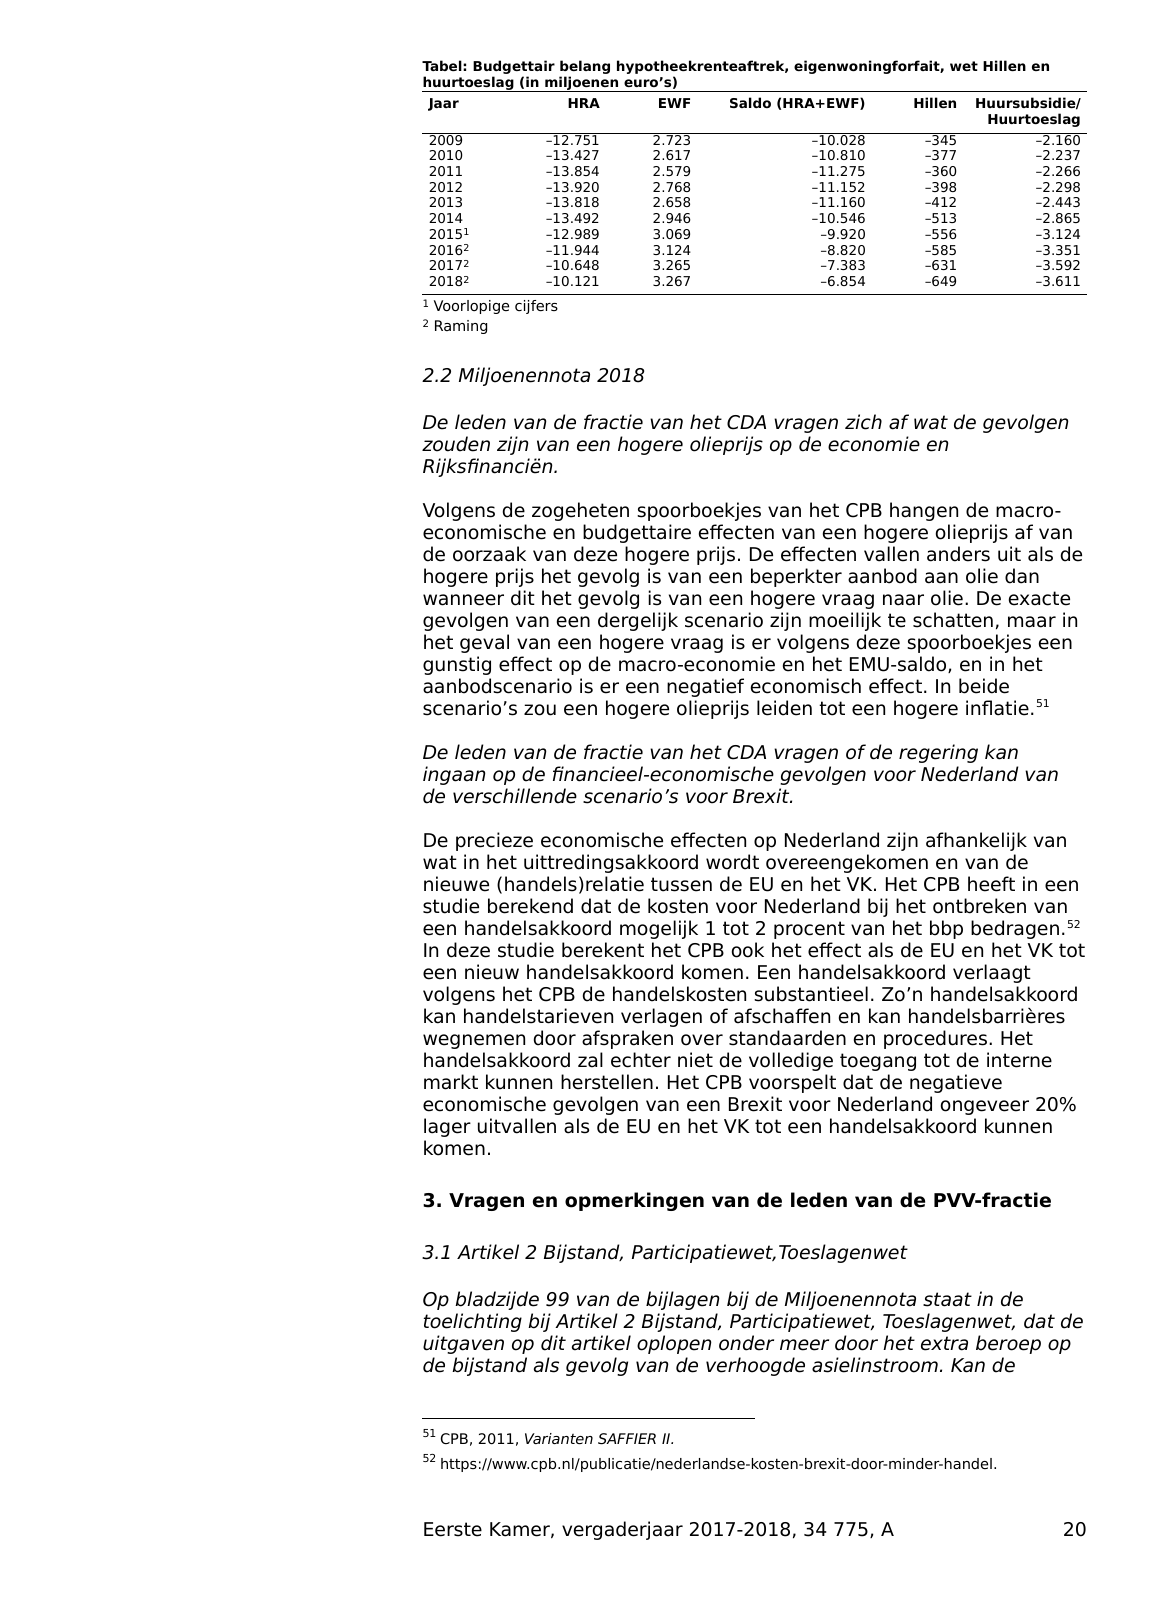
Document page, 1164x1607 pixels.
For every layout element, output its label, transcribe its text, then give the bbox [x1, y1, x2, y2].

table_cell –2.237 [963, 148, 1087, 164]
text Op bladzijde 99 van de bijlagen bij de Miljoenennota staat in de toelichting bij Artikel 2 Bijstand, Participatiewet, Toeslagenwet, dat de uitgaven op dit artikel oplopen onder meer door het extra beroep op de bijstand als gevolg van de verhoogde asielinstroom. Kan de [422, 1289, 1087, 1377]
table_cell –3.351 [963, 243, 1087, 258]
table_cell –13.854 [514, 164, 606, 179]
table_cell –12.989 [514, 227, 606, 242]
table_cell 2014 [423, 211, 514, 227]
table_cell –8.820 [697, 243, 871, 258]
table_cell –9.920 [697, 227, 871, 242]
table_cell –10.648 [514, 258, 606, 274]
table_cell HRA [514, 92, 606, 132]
table_cell –2.266 [963, 164, 1087, 179]
table_cell 2.768 [606, 180, 697, 195]
subtitle 2.2 Miljoenennota 2018 [422, 365, 1087, 387]
table_cell 2.617 [606, 148, 697, 164]
table_cell –345 [871, 134, 963, 148]
table_cell Saldo (HRA+EWF) [697, 92, 871, 132]
table_cell –10.546 [697, 211, 871, 227]
table_cell 2012 [423, 180, 514, 195]
table_cell –631 [871, 258, 963, 274]
table_cell 3.069 [606, 227, 697, 242]
table_cell –13.920 [514, 180, 606, 195]
subtitle 3.1 Artikel 2 Bijstand, Participatiewet,Toeslagenwet [422, 1242, 1087, 1264]
table_cell 20151 [423, 227, 514, 242]
table_cell –585 [871, 243, 963, 258]
subtitle 3. Vragen en opmerkingen van de leden van de PVV-fractie [422, 1190, 1087, 1212]
table_cell 2.946 [606, 211, 697, 227]
table_cell –12.751 [514, 134, 606, 148]
text De leden van de fractie van het CDA vragen of de regering kan ingaan op de financieel-economische gevolgen voor Nederland van de verschillende scenario’s voor Brexit. [422, 742, 1087, 808]
table_cell –10.810 [697, 148, 871, 164]
text CPB, 2011, Varianten SAFFIER II. [422, 1427, 1087, 1449]
table_cell 3.124 [606, 243, 697, 258]
table_cell Huursubsidie/Huurtoeslag [963, 92, 1087, 132]
table_cell 3.265 [606, 258, 697, 274]
table_cell 2009 [423, 134, 514, 148]
table_cell –13.818 [514, 195, 606, 211]
table_cell –2.298 [963, 180, 1087, 195]
table_cell –412 [871, 195, 963, 211]
table_cell –649 [871, 274, 963, 294]
table_cell 2013 [423, 195, 514, 211]
text https://www.cpb.nl/publicatie/nederlandse-kosten-brexit-door-minder-handel. [422, 1452, 1087, 1474]
table_cell –360 [871, 164, 963, 179]
table_cell –3.592 [963, 258, 1087, 274]
table_cell –11.944 [514, 243, 606, 258]
text De precieze economische effecten op Nederland zijn afhankelijk van wat in het uittredingsakkoord wordt overeengekomen en van de nieuwe (handels)relatie tussen de EU en het VK. Het CPB heeft in een studie berekend dat de kosten voor Nederland bij het ontbreken van een handelsakkoord mogelijk 1 tot 2 procent van het bbp bedragen. In deze studie berekent het CPB ook het effect als de EU en het VK tot een nieuw handelsakkoord komen. Een handelsakkoord verlaagt volgens het CPB de handelskosten substantieel. Zo’n handelsakkoord kan handelstarieven verlagen of afschaffen en kan handelsbarrières wegnemen door afspraken over standaarden en procedures. Het handelsakkoord zal echter niet de volledige toegang tot de interne markt kunnen herstellen. Het CPB voorspelt dat de negatieve economische gevolgen van een Brexit voor Nederland ongeveer 20% lager uitvallen als de EU en het VK tot een handelsakkoord kunnen komen. [422, 830, 1087, 1160]
table_cell Hillen [871, 92, 963, 132]
text De leden van de fractie van het CDA vragen zich af wat de gevolgen zouden zijn van een hogere olieprijs op de economie en Rijksfinanciën. [422, 412, 1087, 478]
table_cell 3.267 [606, 274, 697, 294]
table_cell –513 [871, 211, 963, 227]
table_cell –377 [871, 148, 963, 164]
table_cell –3.124 [963, 227, 1087, 242]
table_cell 2.579 [606, 164, 697, 179]
table_cell –11.152 [697, 180, 871, 195]
table_cell –398 [871, 180, 963, 195]
table_cell –3.611 [963, 274, 1087, 294]
table_cell 20182 [423, 274, 514, 294]
table_cell –13.492 [514, 211, 606, 227]
table_cell 2010 [423, 148, 514, 164]
table_cell –556 [871, 227, 963, 242]
table_cell –2.443 [963, 195, 1087, 211]
table_cell 2011 [423, 164, 514, 179]
text Volgens de zogeheten spoorboekjes van het CPB hangen de macro-economische en budgettaire effecten van een hogere olieprijs af van de oorzaak van deze hogere prijs. De effecten vallen anders uit als de hogere prijs het gevolg is van een beperkter aanbod aan olie dan wanneer dit het gevolg is van een hogere vraag naar olie. De exacte gevolgen van een dergelijk scenario zijn moeilijk te schatten, maar in het geval van een hogere vraag is er volgens deze spoorboekjes een gunstig effect op de macro-economie en het EMU-saldo, en in het aanbodscenario is er een negatief economisch effect. In beide scenario’s zou een hogere olieprijs leiden tot een hogere inflatie. [422, 500, 1087, 720]
table_cell 2.658 [606, 195, 697, 211]
table_cell –6.854 [697, 274, 871, 294]
table_cell –11.160 [697, 195, 871, 211]
table_cell –7.383 [697, 258, 871, 274]
table_cell –11.275 [697, 164, 871, 179]
table_cell –13.427 [514, 148, 606, 164]
table_cell Jaar [423, 92, 514, 132]
table_cell 1 Voorlopige cijfers 2 Raming [422, 295, 1087, 335]
table_cell EWF [606, 92, 697, 132]
table_cell –2.865 [963, 211, 1087, 227]
table_cell –10.121 [514, 274, 606, 294]
table_cell –10.028 [697, 134, 871, 148]
table_cell –2.160 [963, 134, 1087, 148]
table_header Tabel: Budgettair belang hypotheekrenteaftrek, eigenwoningforfait, wet Hillen en huurtoeslag (in miljoenen euro’s) [422, 59, 1087, 91]
table_cell 20162 [423, 243, 514, 258]
table_cell 2.723 [606, 134, 697, 148]
table_cell 20172 [423, 258, 514, 274]
